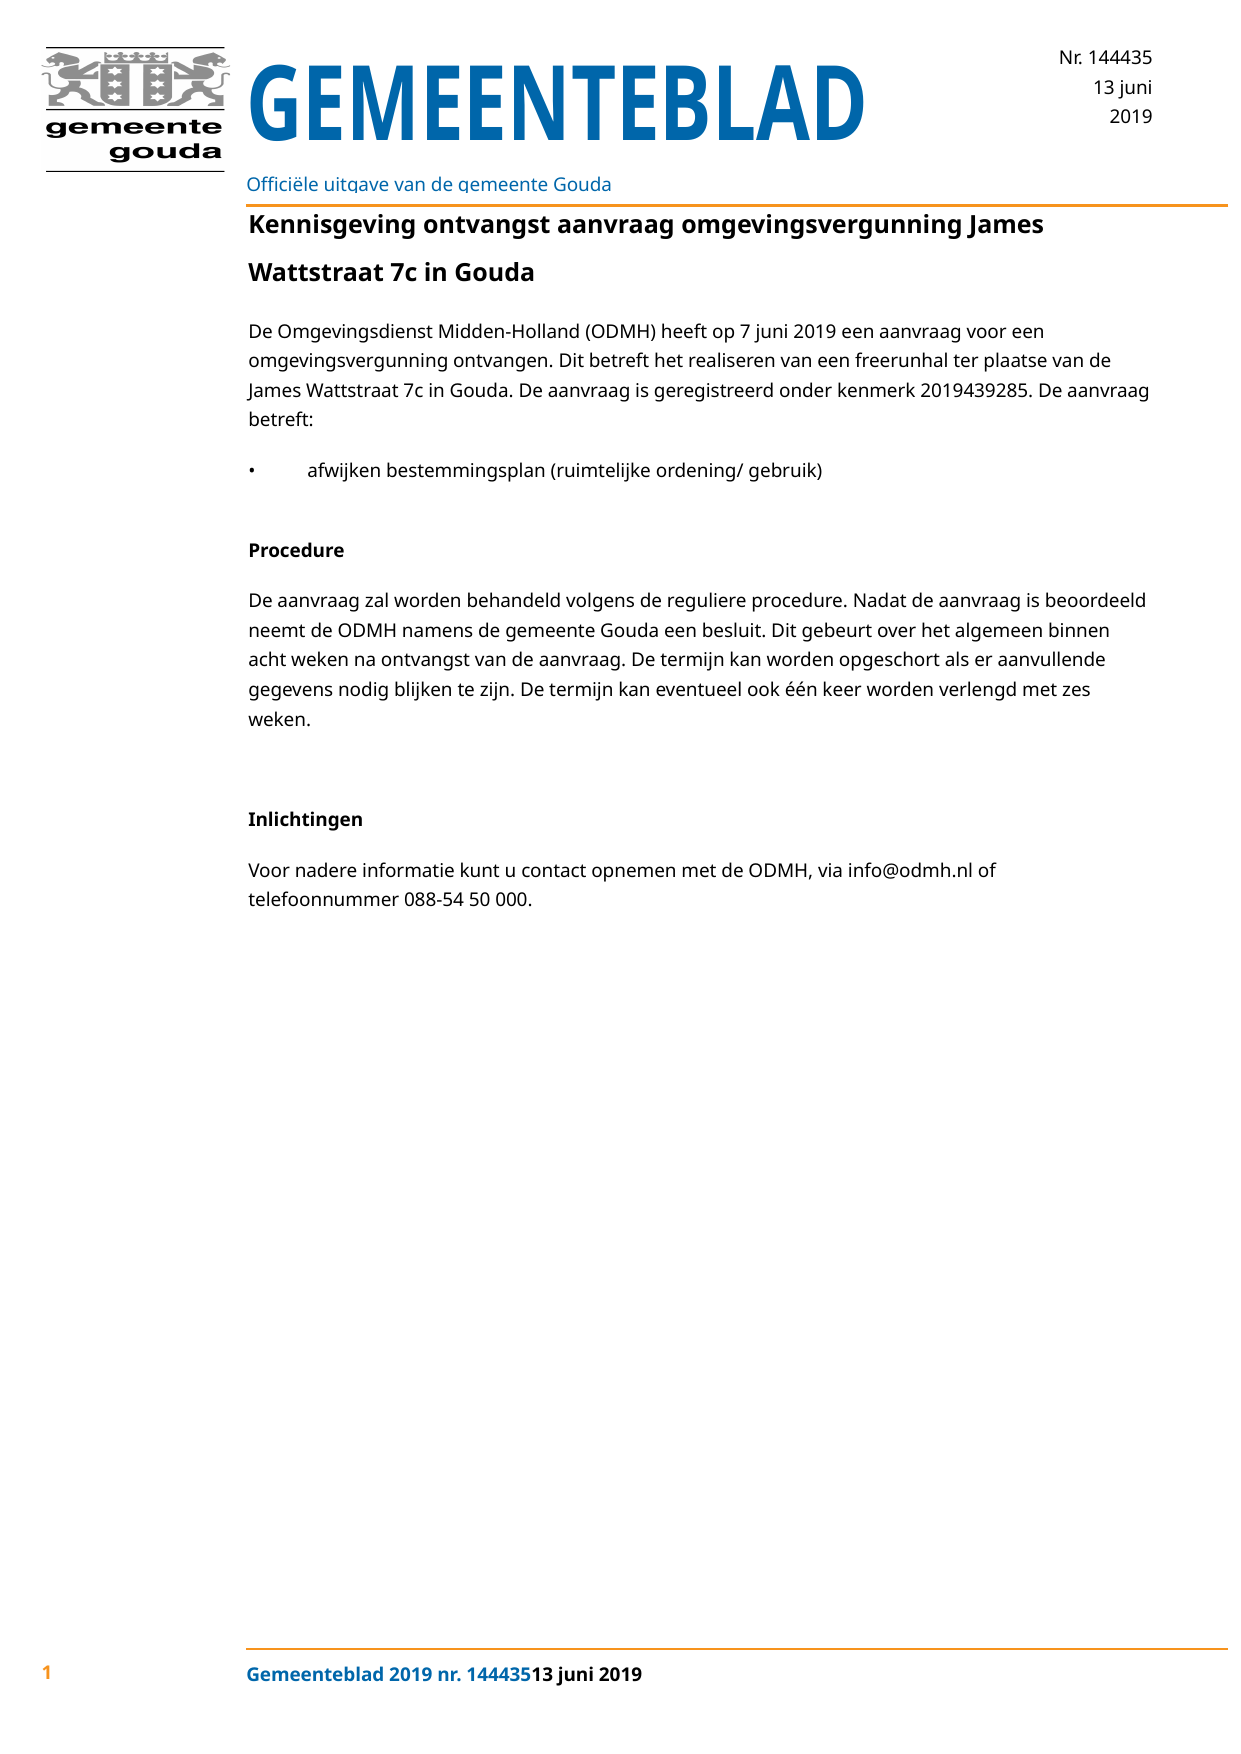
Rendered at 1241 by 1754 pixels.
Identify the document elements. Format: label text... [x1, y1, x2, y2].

text Kennisgeving ontvangst aanvraag omgevingsvergunning James Wattstraat 7c in Gouda [248, 207, 1152, 288]
picture [41, 47, 231, 172]
text Procedure [248, 537, 1152, 563]
text Voor nadere informatie kunt u contact opnemen met de ODMH, via info@odmh.nl of telefoonnummer 088-54 50 000. [248, 857, 1152, 912]
text De aanvraag zal worden behandeld volgens de reguliere procedure. Nadat de aanvraag is beoordeeld neemt de ODMH namens de gemeente Gouda een besluit. Dit gebeurt over het algemeen binnen acht weken na ontvangst van de aanvraag. De termijn kan worden opgeschort als er aanvullende gegevens nodig blijken te zijn. De termijn kan eventueel ook één keer worden verlengd met zes weken. [248, 587, 1152, 732]
text Inlichtingen [248, 807, 1152, 832]
text De Omgevingsdienst Midden-Holland (ODMH) heeft op 7 juni 2019 een aanvraag voor een omgevingsvergunning ontvangen. Dit betreft het realiseren van een freerunhal ter plaatse van de James Wattstraat 7c in Gouda. De aanvraag is geregistreerd onder kenmerk 2019439285. De aanvraag betreft: [248, 318, 1152, 432]
list afwijken bestemmingsplan (ruimtelijke ordening/ gebruik) [248, 457, 1152, 483]
